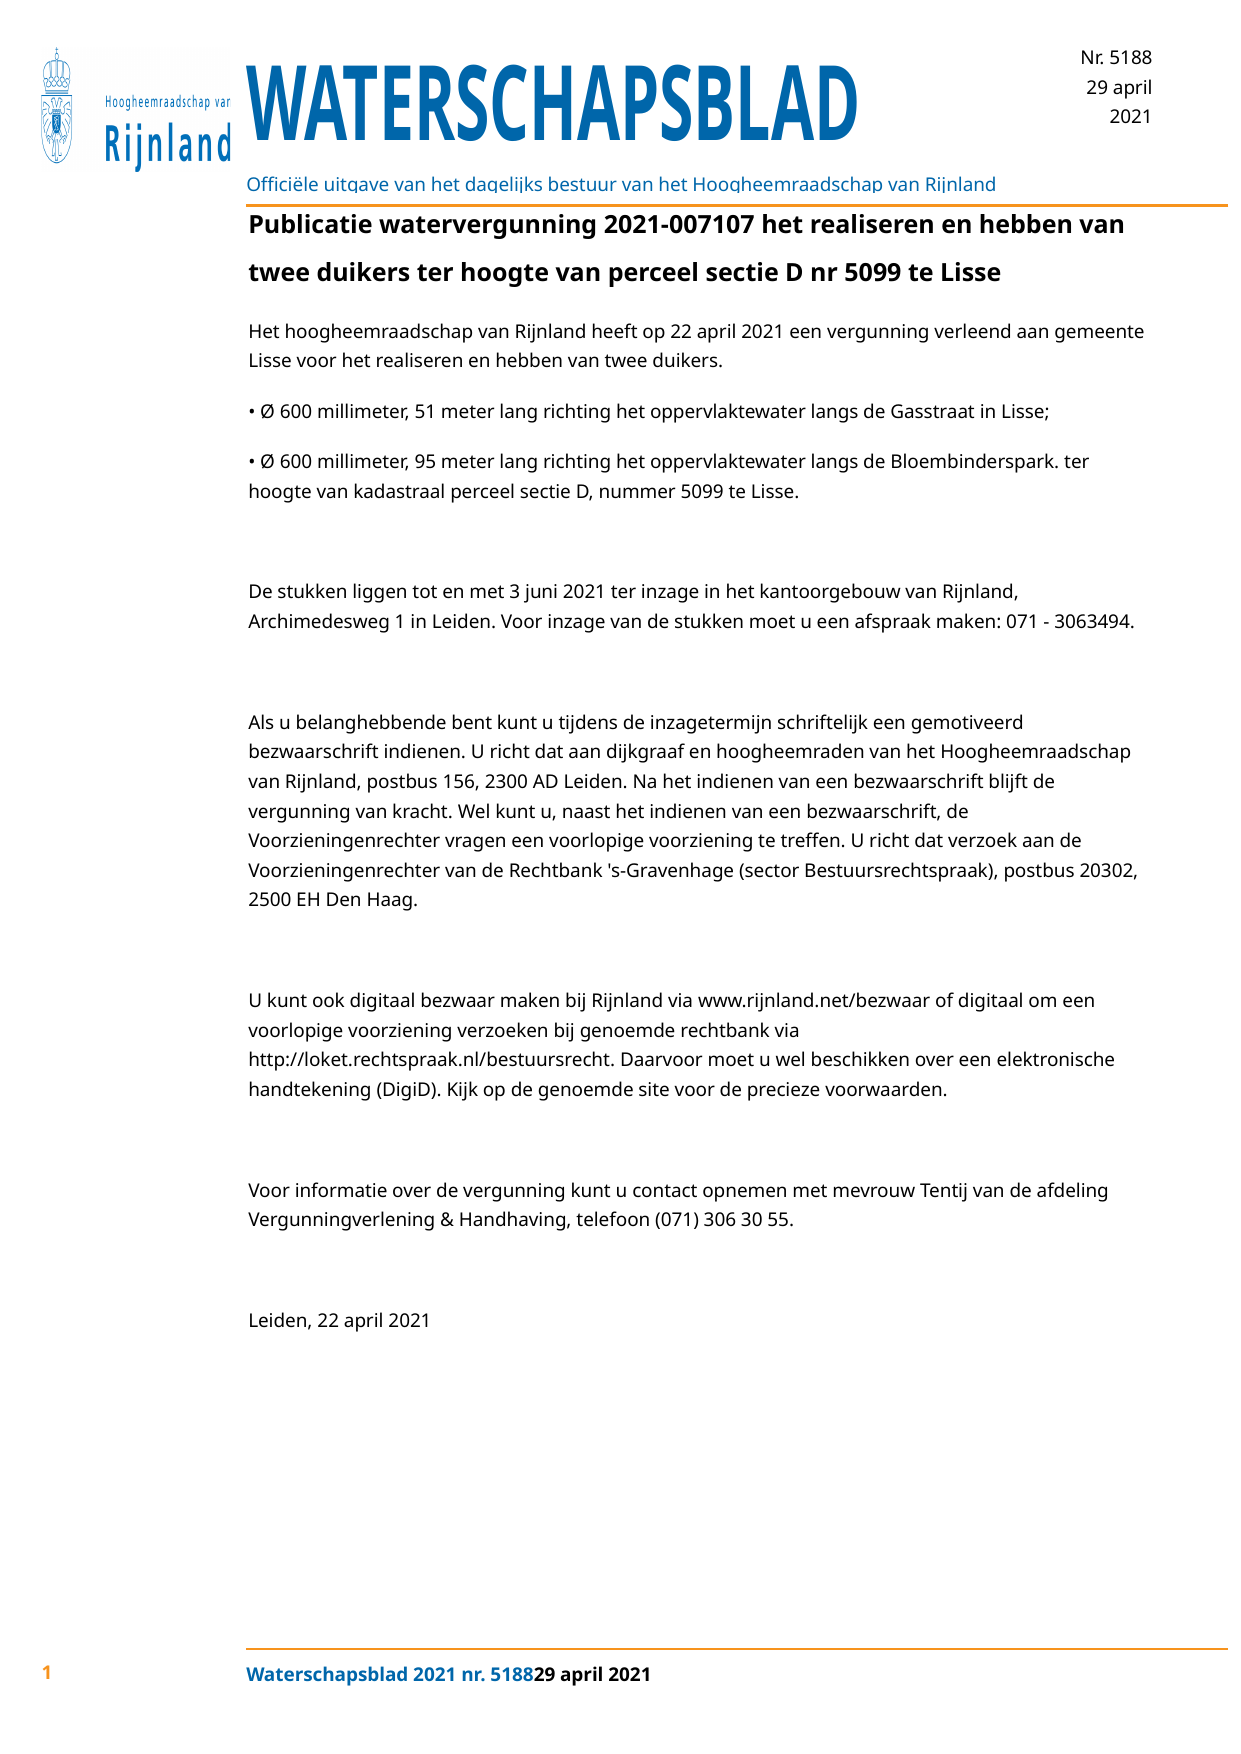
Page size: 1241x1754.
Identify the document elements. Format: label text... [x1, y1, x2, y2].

text Voor informatie over de vergunning kunt u contact opnemen met mevrouw Tentij van de afdeling Vergunningverlening & Handhaving, telefoon (071) 306 30 55. [248, 1177, 1152, 1232]
text Het hoogheemraadschap van Rijnland heeft op 22 april 2021 een vergunning verleend aan gemeente Lisse voor het realiseren en hebben van twee duikers. [248, 318, 1152, 373]
picture [41, 47, 231, 172]
text Publicatie watervergunning 2021-007107 het realiseren en hebben van twee duikers ter hoogte van perceel sectie D nr 5099 te Lisse [248, 207, 1152, 288]
text De stukken liggen tot en met 3 juni 2021 ter inzage in het kantoorgebouw van Rijnland, Archimedesweg 1 in Leiden. Voor inzage van de stukken moet u een afspraak maken: 071 - 3063494. [248, 579, 1152, 634]
text U kunt ook digitaal bezwaar maken bij Rijnland via www.rijnland.net/bezwaar of digitaal om een voorlopige voorziening verzoeken bij genoemde rechtbank via http://loket.rechtspraak.nl/bestuursrecht. Daarvoor moet u wel beschikken over een elektronische handtekening (DigiD). Kijk op de genoemde site voor de precieze voorwaarden. [248, 987, 1152, 1102]
text Als u belanghebbende bent kunt u tijdens de inzagetermijn schriftelijk een gemotiveerd bezwaarschrift indienen. U richt dat aan dijkgraaf en hoogheemraden van het Hoogheemraadschap van Rijnland, postbus 156, 2300 AD Leiden. Na het indienen van een bezwaarschrift blijft de vergunning van kracht. Wel kunt u, naast het indienen van een bezwaarschrift, de Voorzieningenrechter vragen een voorlopige voorziening te treffen. U richt dat verzoek aan de Voorzieningenrechter van de Rechtbank 's-Gravenhage (sector Bestuursrechtspraak), postbus 20302, 2500 EH Den Haag. [248, 709, 1152, 912]
text • Ø 600 millimeter, 51 meter lang richting het oppervlaktewater langs de Gasstraat in Lisse; [248, 398, 1152, 424]
text Leiden, 22 april 2021 [248, 1307, 1152, 1333]
text • Ø 600 millimeter, 95 meter lang richting het oppervlaktewater langs de Bloembinderspark. ter hoogte van kadastraal perceel sectie D, nummer 5099 te Lisse. [248, 448, 1152, 504]
